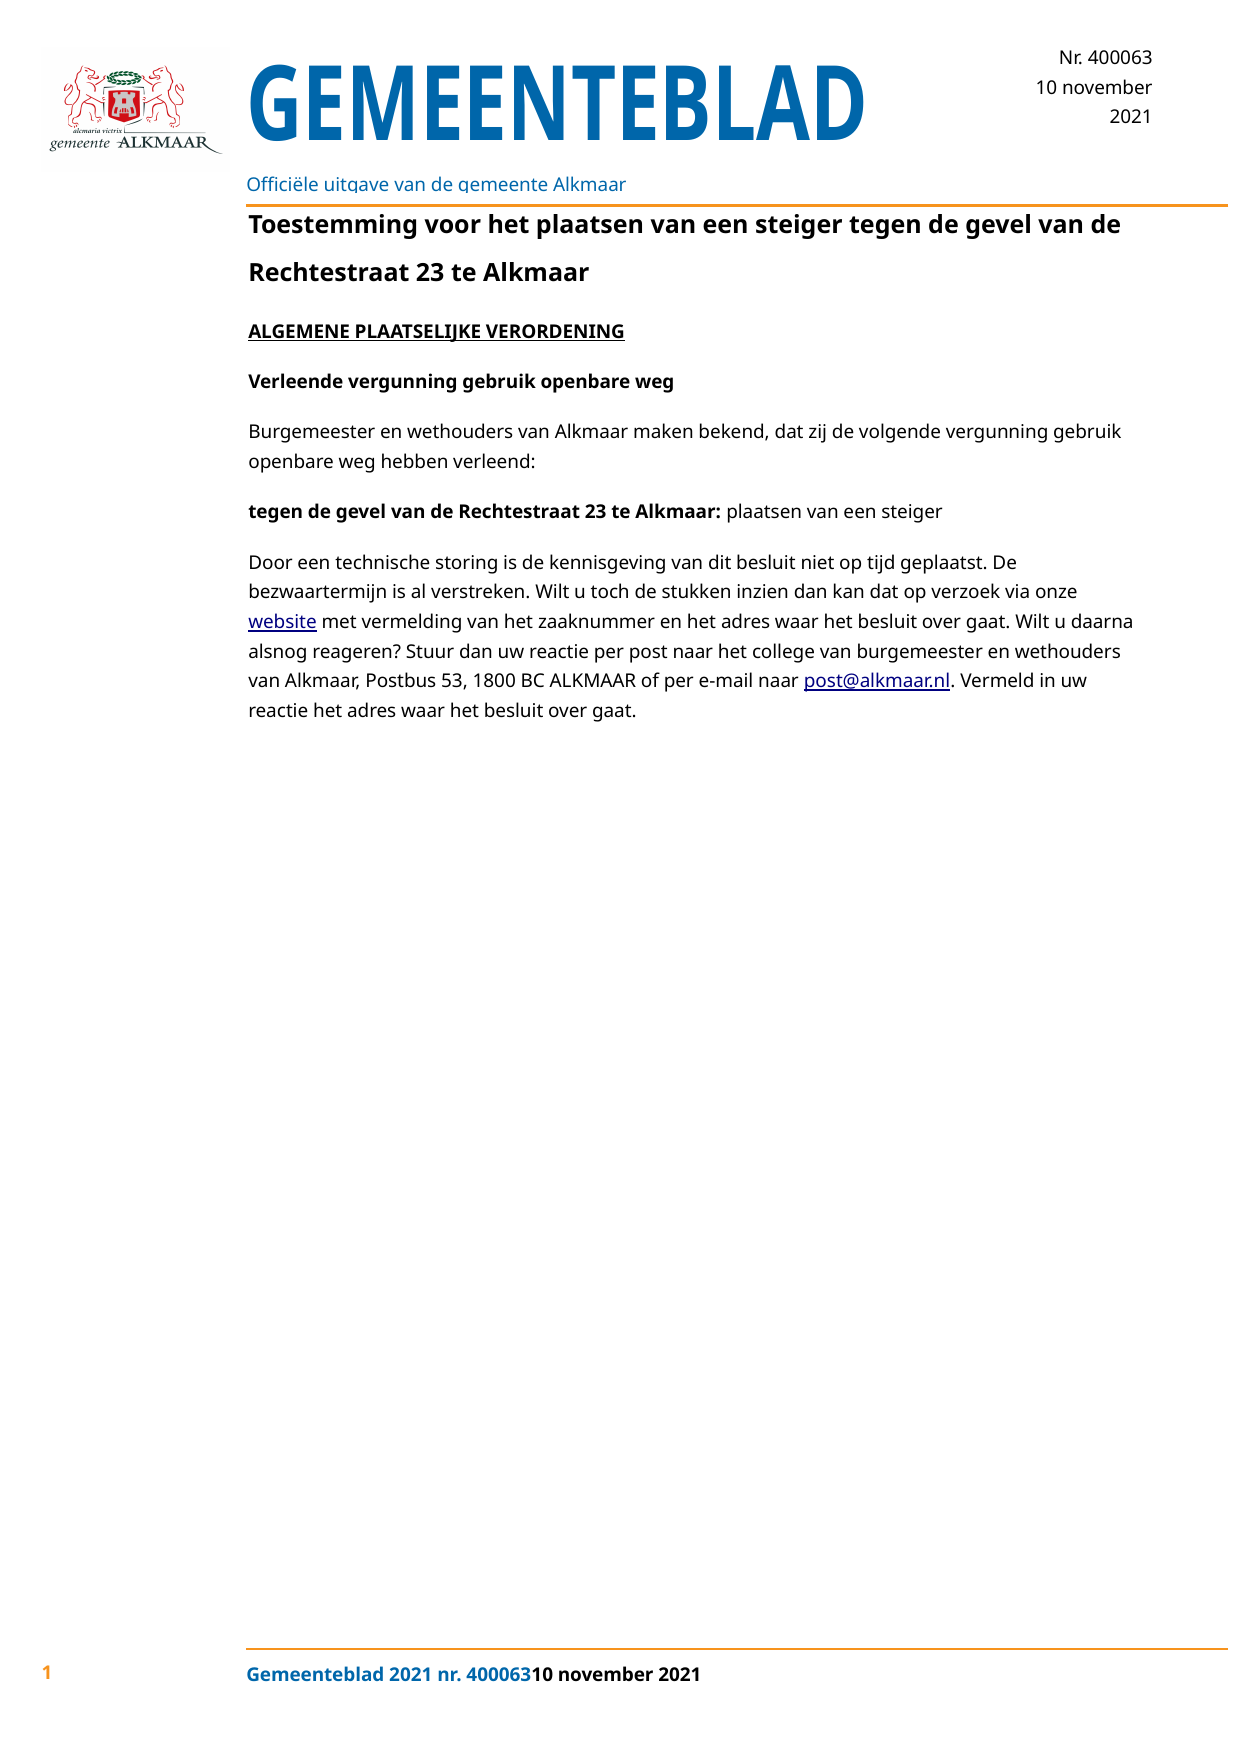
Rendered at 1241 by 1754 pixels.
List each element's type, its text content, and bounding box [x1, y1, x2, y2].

text ALGEMENE PLAATSELIJKE VERORDENING [248, 318, 1152, 344]
text tegen de gevel van de Rechtestraat 23 te Alkmaar: plaatsen van een steiger [248, 499, 1152, 524]
picture [41, 47, 231, 172]
text Verleende vergunning gebruik openbare weg [248, 368, 1152, 394]
text Door een technische storing is de kennisgeving van dit besluit niet op tijd geplaatst. De bezwaartermijn is al verstreken. Wilt u toch de stukken inzien dan kan dat op verzoek via onze website met vermelding van het zaaknummer en het adres waar het besluit over gaat. Wilt u daarna alsnog reageren? Stuur dan uw reactie per post naar het college van burgemeester en wethouders van Alkmaar, Postbus 53, 1800 BC ALKMAAR of per e-mail naar post@alkmaar.nl. Vermeld in uw reactie het adres waar het besluit over gaat. [248, 549, 1152, 723]
text Burgemeester en wethouders van Alkmaar maken bekend, dat zij de volgende vergunning gebruik openbare weg hebben verleend: [248, 419, 1152, 474]
text Toestemming voor het plaatsen van een steiger tegen de gevel van de Rechtestraat 23 te Alkmaar [248, 207, 1152, 288]
